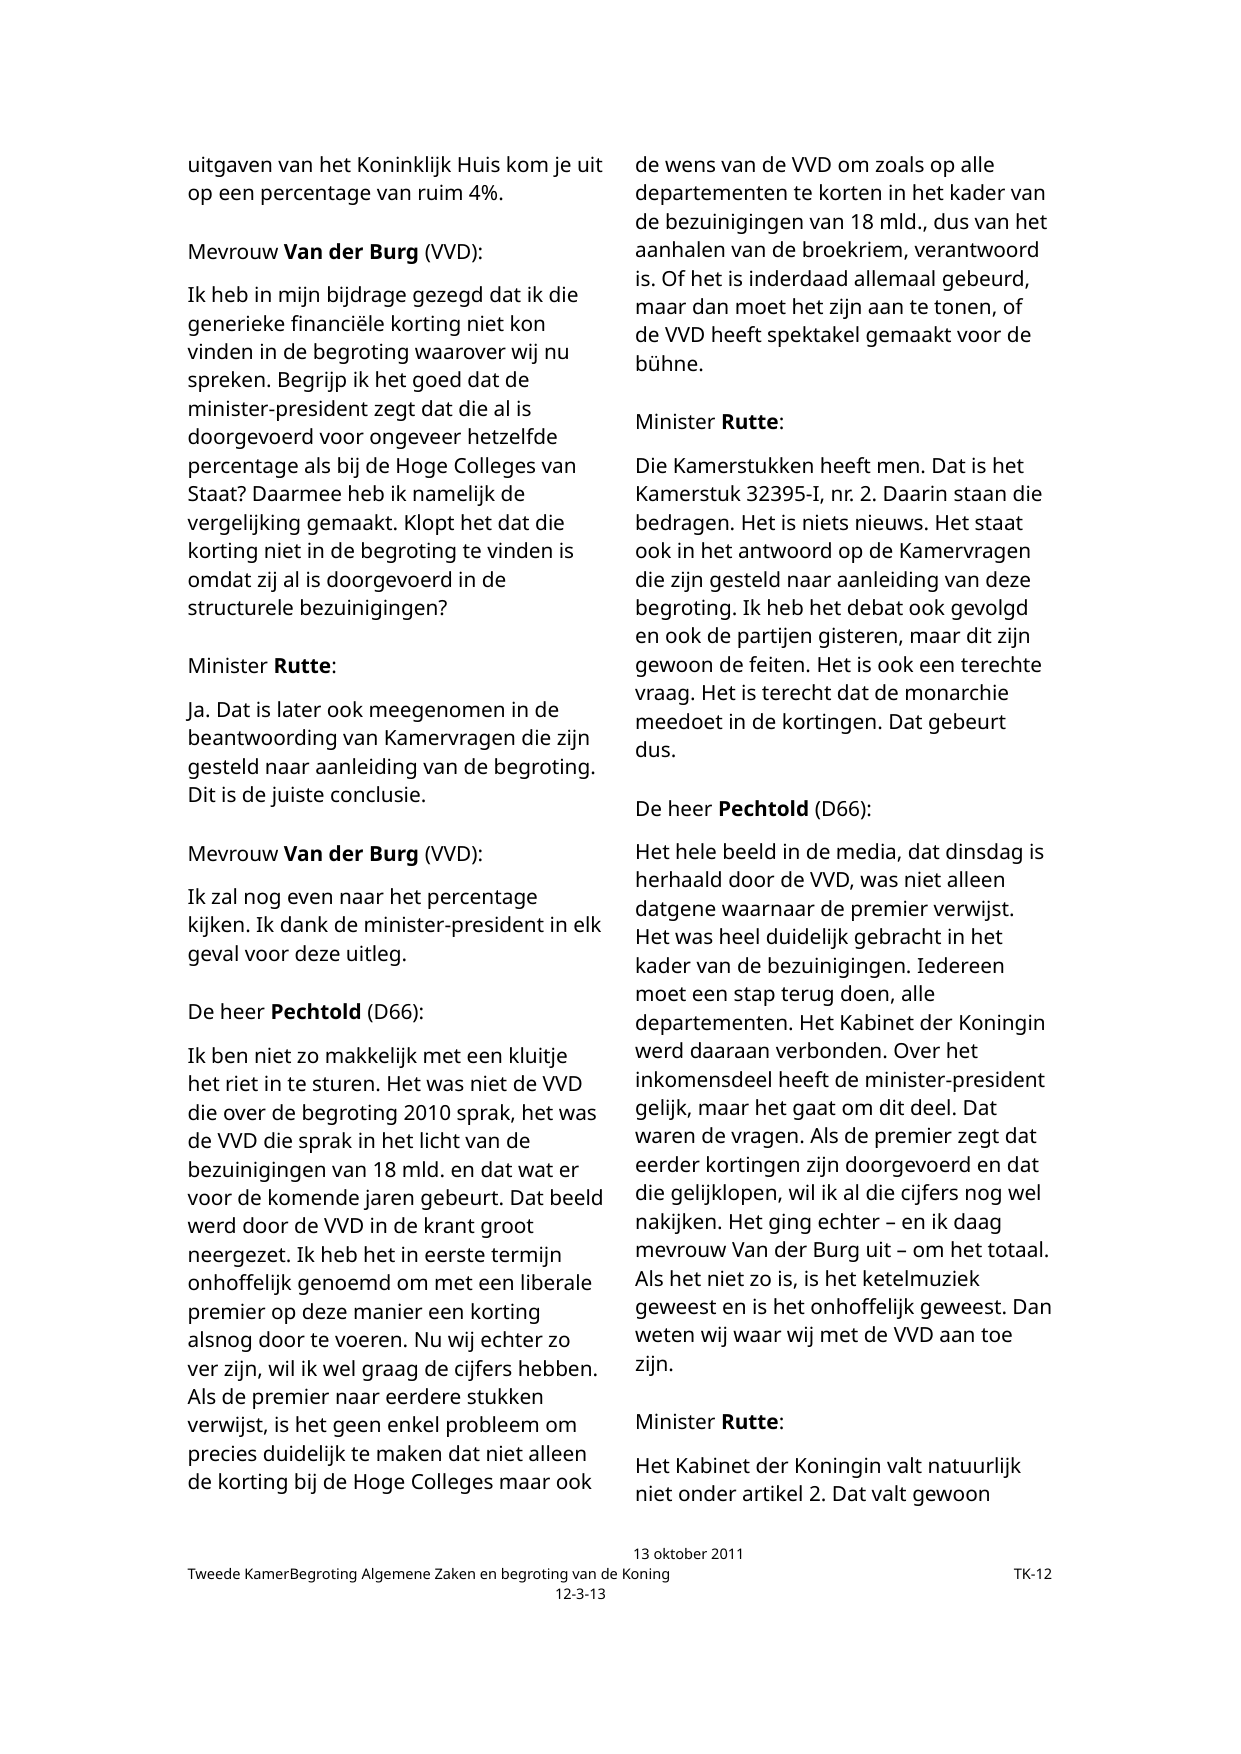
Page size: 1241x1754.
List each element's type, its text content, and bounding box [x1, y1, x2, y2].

text Ja. Dat is later ook meegenomen in de beantwoording van Kamervragen die zijn gesteld naar aanleiding van de begroting. Dit is de juiste conclusie. [187, 695, 605, 809]
text De heer Pechtold (D66): [187, 997, 605, 1026]
text Mevrouw Van der Burg (VVD): [187, 839, 605, 867]
text Ik ben niet zo makkelijk met een kluitje het riet in te sturen. Het was niet de VVD die over de begroting 2010 sprak, het was de VVD die sprak in het licht van de bezuinigingen van 18 mld. en dat wat er voor de komende jaren gebeurt. Dat beeld werd door de VVD in de krant groot neergezet. Ik heb het in eerste termijn onhoffelijk genoemd om met een liberale premier op deze manier een korting alsnog door te voeren. Nu wij echter zo ver zijn, wil ik wel graag de cijfers hebben. Als de premier naar eerdere stukken verwijst, is het geen enkel probleem om precies duidelijk te maken dat niet alleen de korting bij de Hoge Colleges maar ook [187, 1041, 605, 1496]
text Ik zal nog even naar het percentage kijken. Ik dank de minister-president in elk geval voor deze uitleg. [187, 882, 605, 967]
text Het hele beeld in de media, dat dinsdag is herhaald door de VVD, was niet alleen datgene waarnaar de premier verwijst. Het was heel duidelijk gebracht in het kader van de bezuinigingen. Iedereen moet een stap terug doen, alle departementen. Het Kabinet der Koningin werd daaraan verbonden. Over het inkomensdeel heeft de minister-president gelijk, maar het gaat om dit deel. Dat waren de vragen. Als de premier zegt dat eerder kortingen zijn doorgevoerd en dat die gelijklopen, wil ik al die cijfers nog wel nakijken. Het ging echter – en ik daag mevrouw Van der Burg uit – om het totaal. Als het niet zo is, is het ketelmuziek geweest en is het onhoffelijk geweest. Dan weten wij waar wij met de VVD aan toe zijn. [635, 837, 1053, 1377]
text De heer Pechtold (D66): [635, 794, 1053, 822]
text Die Kamerstukken heeft men. Dat is het Kamerstuk 32395-I, nr. 2. Daarin staan die bedragen. Het is niets nieuws. Het staat ook in het antwoord op de Kamervragen die zijn gesteld naar aanleiding van deze begroting. Ik heb het debat ook gevolgd en ook de partijen gisteren, maar dit zijn gewoon de feiten. Het is ook een terechte vraag. Het is terecht dat de monarchie meedoet in de kortingen. Dat gebeurt dus. [635, 451, 1053, 764]
text Het Kabinet der Koningin valt natuurlijk niet onder artikel 2. Dat valt gewoon [635, 1451, 1053, 1508]
text de wens van de VVD om zoals op alle departementen te korten in het kader van de bezuinigingen van 18 mld., dus van het aanhalen van de broekriem, verantwoord is. Of het is inderdaad allemaal gebeurd, maar dan moet het zijn aan te tonen, of de VVD heeft spektakel gemaakt voor de bühne. [635, 150, 1053, 377]
text Mevrouw Van der Burg (VVD): [187, 237, 605, 265]
text Minister Rutte: [187, 652, 605, 680]
text uitgaven van het Koninklijk Huis kom je uit op een percentage van ruim 4%. [187, 150, 605, 207]
text Ik heb in mijn bijdrage gezegd dat ik die generieke financiële korting niet kon vinden in de begroting waarover wij nu spreken. Begrijp ik het goed dat de minister-president zegt dat die al is doorgevoerd voor ongeveer hetzelfde percentage als bij de Hoge Colleges van Staat? Daarmee heb ik namelijk de vergelijking gemaakt. Klopt het dat die korting niet in de begroting te vinden is omdat zij al is doorgevoerd in de structurele bezuinigingen? [187, 280, 605, 622]
text Minister Rutte: [635, 1407, 1053, 1436]
text Minister Rutte: [635, 407, 1053, 436]
